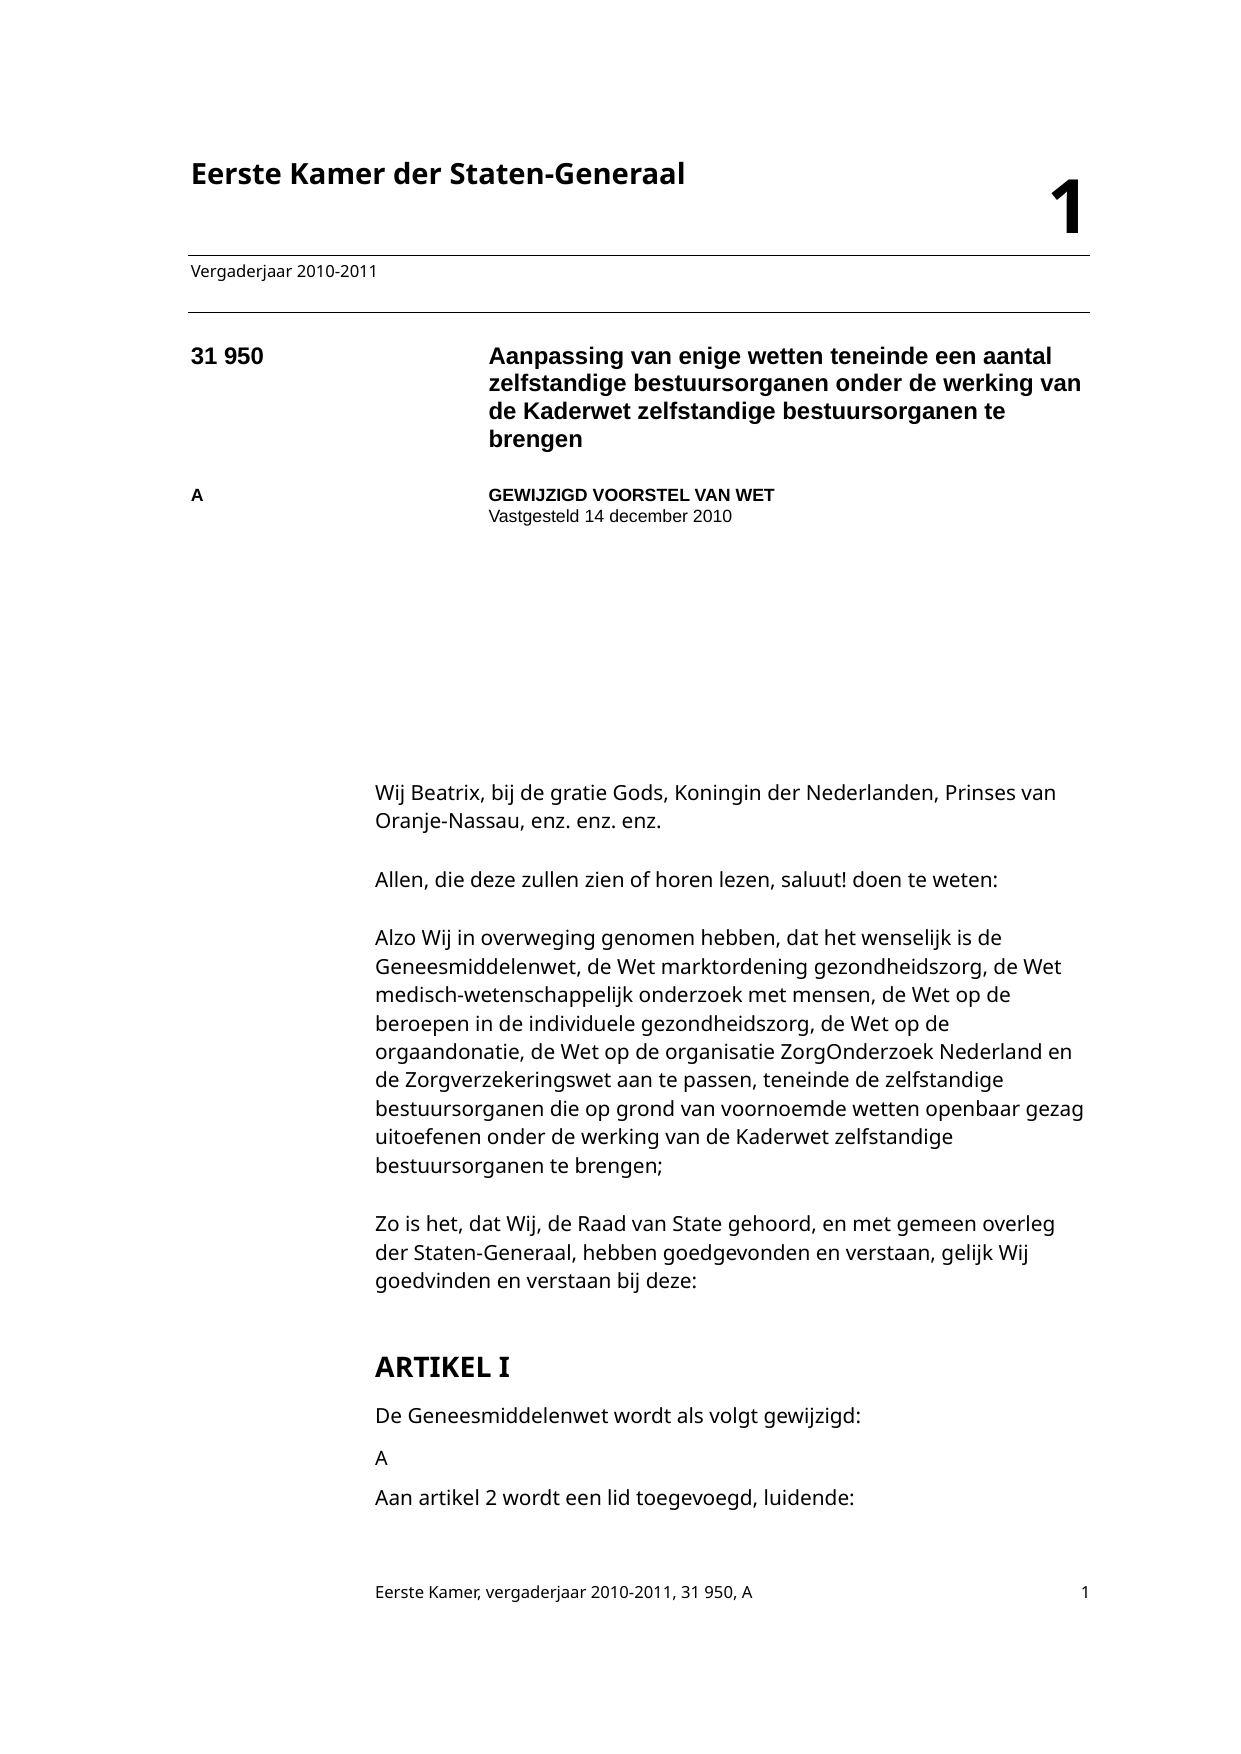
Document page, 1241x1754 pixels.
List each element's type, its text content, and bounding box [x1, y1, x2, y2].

table_cell Vergaderjaar 2010-2011 [188, 256, 485, 312]
table_cell [485, 313, 1090, 339]
text Aan artikel 2 wordt een lid toegevoegd, luidende: [375, 1483, 1090, 1511]
text De Geneesmiddelenwet wordt als volgt gewijzigd: [375, 1401, 1090, 1429]
text Zo is het, dat Wij, de Raad van State gehoord, en met gemeen overleg der Staten-Generaal, hebben goedgevonden en verstaan, gelijk Wij goedvinden en verstaan bij deze: [375, 1209, 1090, 1295]
table_cell GEWIJZIGD VOORSTEL VAN WET Vastgesteld 14 december 2010 [485, 482, 1090, 601]
text Wij Beatrix, bij de gratie Gods, Koningin der Nederlanden, Prinses van Oranje-Nassau, enz. enz. enz. [375, 778, 1090, 835]
table_header Eerste Kamer der Staten-Generaal [188, 150, 909, 255]
table_cell 31 950 [188, 339, 485, 482]
text A [375, 1444, 1090, 1471]
table_header 1 [910, 150, 1090, 255]
table_cell [485, 256, 1090, 312]
table_cell A [188, 482, 485, 601]
subtitle ARTIKEL I [375, 1347, 1090, 1386]
table_cell [188, 313, 485, 339]
table_cell Aanpassing van enige wetten teneinde een aantal zelfstandige bestuursorganen onder de werking van de Kaderwet zelfstandige bestuursorganen te brengen [485, 339, 1090, 482]
text Alzo Wij in overweging genomen hebben, dat het wenselijk is de Geneesmiddelenwet, de Wet marktordening gezondheidszorg, de Wet medisch-wetenschappelijk onderzoek met mensen, de Wet op de beroepen in de individuele gezondheidszorg, de Wet op de orgaandonatie, de Wet op de organisatie ZorgOnderzoek Nederland en de Zorgverzekeringswet aan te passen, teneinde de zelfstandige bestuursorganen die op grond van voornoemde wetten openbaar gezag uitoefenen onder de werking van de Kaderwet zelfstandige bestuursorganen te brengen; [375, 923, 1090, 1179]
text Allen, die deze zullen zien of horen lezen, saluut! doen te weten: [375, 865, 1090, 893]
